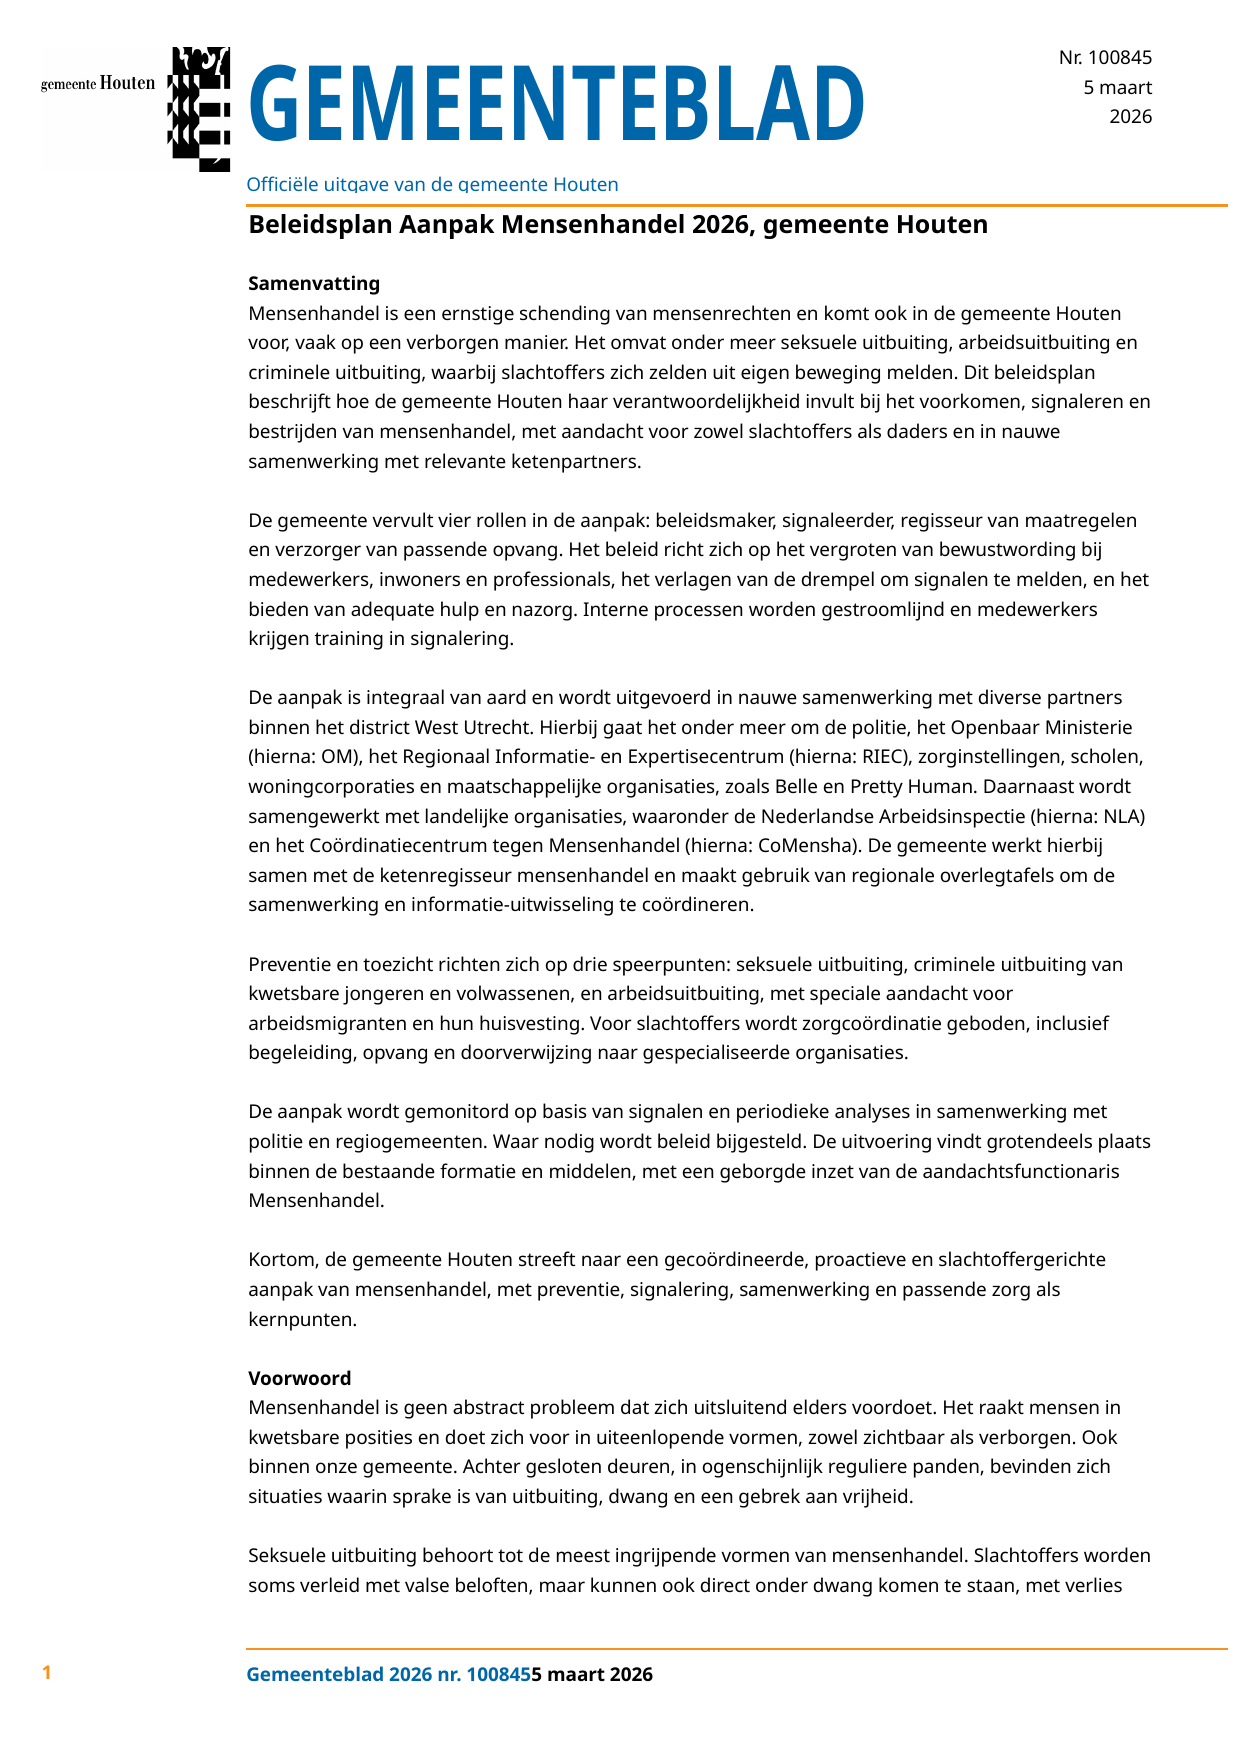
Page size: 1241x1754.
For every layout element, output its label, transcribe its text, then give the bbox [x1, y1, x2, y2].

text De gemeente vervult vier rollen in de aanpak: beleidsmaker, signaleerder, regisseur van maatregelen en verzorger van passende opvang. Het beleid richt zich op het vergroten van bewustwording bij medewerkers, inwoners en professionals, het verlagen van de drempel om signalen te melden, en het bieden van adequate hulp en nazorg. Interne processen worden gestroomlijnd en medewerkers krijgen training in signalering. [248, 507, 1152, 651]
text Samenvatting [248, 270, 1152, 296]
text Mensenhandel is geen abstract probleem dat zich uitsluitend elders voordoet. Het raakt mensen in kwetsbare posities en doet zich voor in uiteenlopende vormen, zowel zichtbaar als verborgen. Ook binnen onze gemeente. Achter gesloten deuren, in ogenschijnlijk reguliere panden, bevinden zich situaties waarin sprake is van uitbuiting, dwang en een gebrek aan vrijheid. [248, 1394, 1152, 1509]
text Preventie en toezicht richten zich op drie speerpunten: seksuele uitbuiting, criminele uitbuiting van kwetsbare jongeren en volwassenen, en arbeidsuitbuiting, met speciale aandacht voor arbeidsmigranten en hun huisvesting. Voor slachtoffers wordt zorgcoördinatie geboden, inclusief begeleiding, opvang en doorverwijzing naar gespecialiseerde organisaties. [248, 951, 1152, 1065]
picture [41, 47, 231, 172]
text Seksuele uitbuiting behoort tot de meest ingrijpende vormen van mensenhandel. Slachtoffers worden soms verleid met valse beloften, maar kunnen ook direct onder dwang komen te staan, met verlies [248, 1542, 1152, 1598]
text De aanpak is integraal van aard en wordt uitgevoerd in nauwe samenwerking met diverse partners binnen het district West Utrecht. Hierbij gaat het onder meer om de politie, het Openbaar Ministerie (hierna: OM), het Regionaal Informatie- en Expertisecentrum (hierna: RIEC), zorginstellingen, scholen, woningcorporaties en maatschappelijke organisaties, zoals Belle en Pretty Human. Daarnaast wordt samengewerkt met landelijke organisaties, waaronder de Nederlandse Arbeidsinspectie (hierna: NLA) en het Coördinatiecentrum tegen Mensenhandel (hierna: CoMensha). De gemeente werkt hierbij samen met de ketenregisseur mensenhandel en maakt gebruik van regionale overlegtafels om de samenwerking en informatie-uitwisseling te coördineren. [248, 684, 1152, 917]
text Voorwoord [248, 1365, 1152, 1391]
text Mensenhandel is een ernstige schending van mensenrechten en komt ook in de gemeente Houten voor, vaak op een verborgen manier. Het omvat onder meer seksuele uitbuiting, arbeidsuitbuiting en criminele uitbuiting, waarbij slachtoffers zich zelden uit eigen beweging melden. Dit beleidsplan beschrijft hoe de gemeente Houten haar verantwoordelijkheid invult bij het voorkomen, signaleren en bestrijden van mensenhandel, met aandacht voor zowel slachtoffers als daders en in nauwe samenwerking met relevante ketenpartners. [248, 300, 1152, 473]
text Beleidsplan Aanpak Mensenhandel 2026, gemeente Houten [248, 207, 1152, 241]
text De aanpak wordt gemonitord op basis van signalen en periodieke analyses in samenwerking met politie en regiogemeenten. Waar nodig wordt beleid bijgesteld. De uitvoering vindt grotendeels plaats binnen de bestaande formatie en middelen, met een geborgde inzet van de aandachtsfunctionaris Mensenhandel. [248, 1099, 1152, 1213]
text Kortom, de gemeente Houten streeft naar een gecoördineerde, proactieve en slachtoffergerichte aanpak van mensenhandel, met preventie, signalering, samenwerking en passende zorg als kernpunten. [248, 1247, 1152, 1331]
